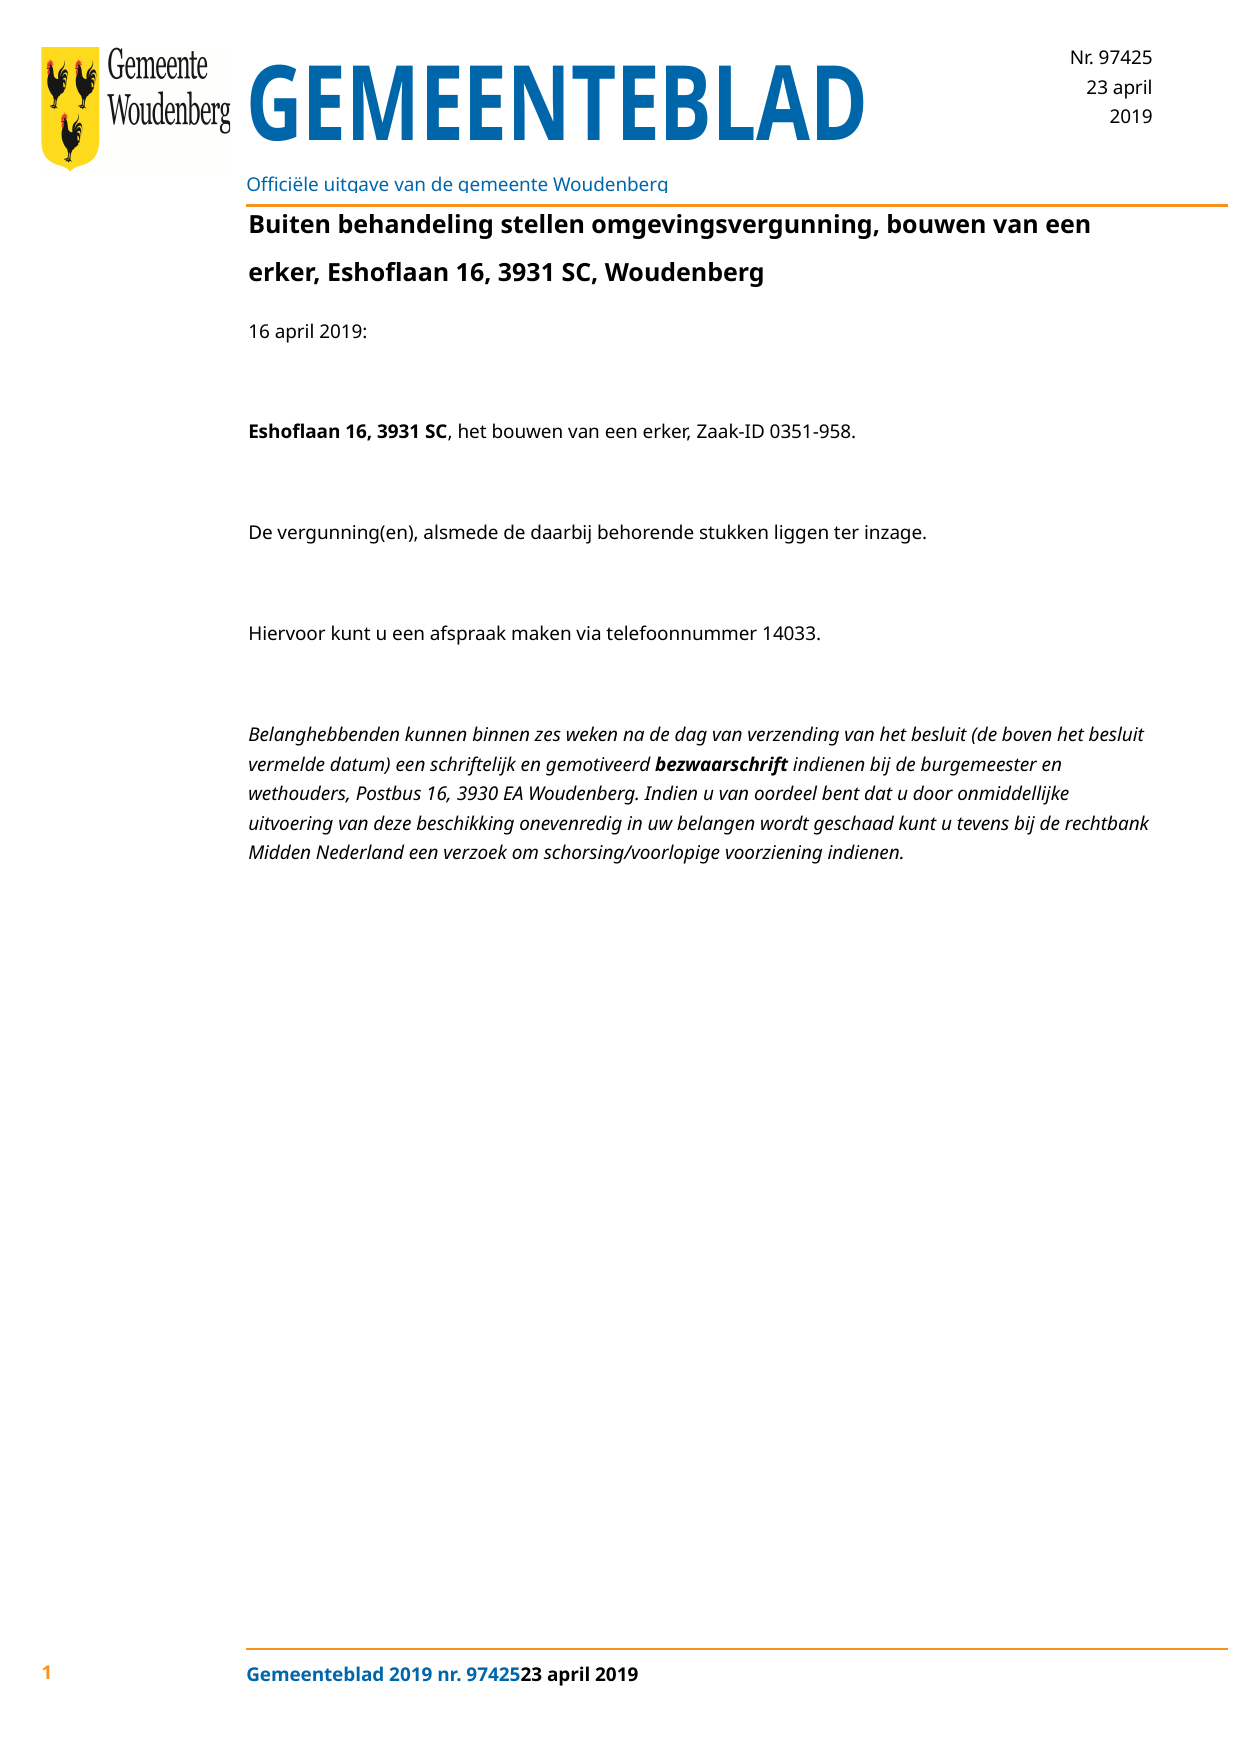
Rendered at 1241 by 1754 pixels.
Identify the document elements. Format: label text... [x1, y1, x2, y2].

text Buiten behandeling stellen omgevingsvergunning, bouwen van een erker, Eshoflaan 16, 3931 SC, Woudenberg [248, 207, 1152, 288]
text 16 april 2019: [248, 318, 1152, 344]
text Eshoflaan 16, 3931 SC, het bouwen van een erker, Zaak-ID 0351-958. [248, 419, 1152, 444]
text De vergunning(en), alsmede de daarbij behorende stukken liggen ter inzage. [248, 519, 1152, 545]
picture [41, 47, 231, 172]
text Hiervoor kunt u een afspraak maken via telefoonnummer 14033. [248, 620, 1152, 646]
text Belanghebbenden kunnen binnen zes weken na de dag van verzending van het besluit (de boven het besluit vermelde datum) een schriftelijk en gemotiveerd bezwaarschrift indienen bij de burgemeester en wethouders, Postbus 16, 3930 EA Woudenberg. Indien u van oordeel bent dat u door onmiddellijke uitvoering van deze beschikking onevenredig in uw belangen wordt geschaad kunt u tevens bij de rechtbank Midden Nederland een verzoek om schorsing/voorlopige voorziening indienen. [248, 721, 1152, 865]
